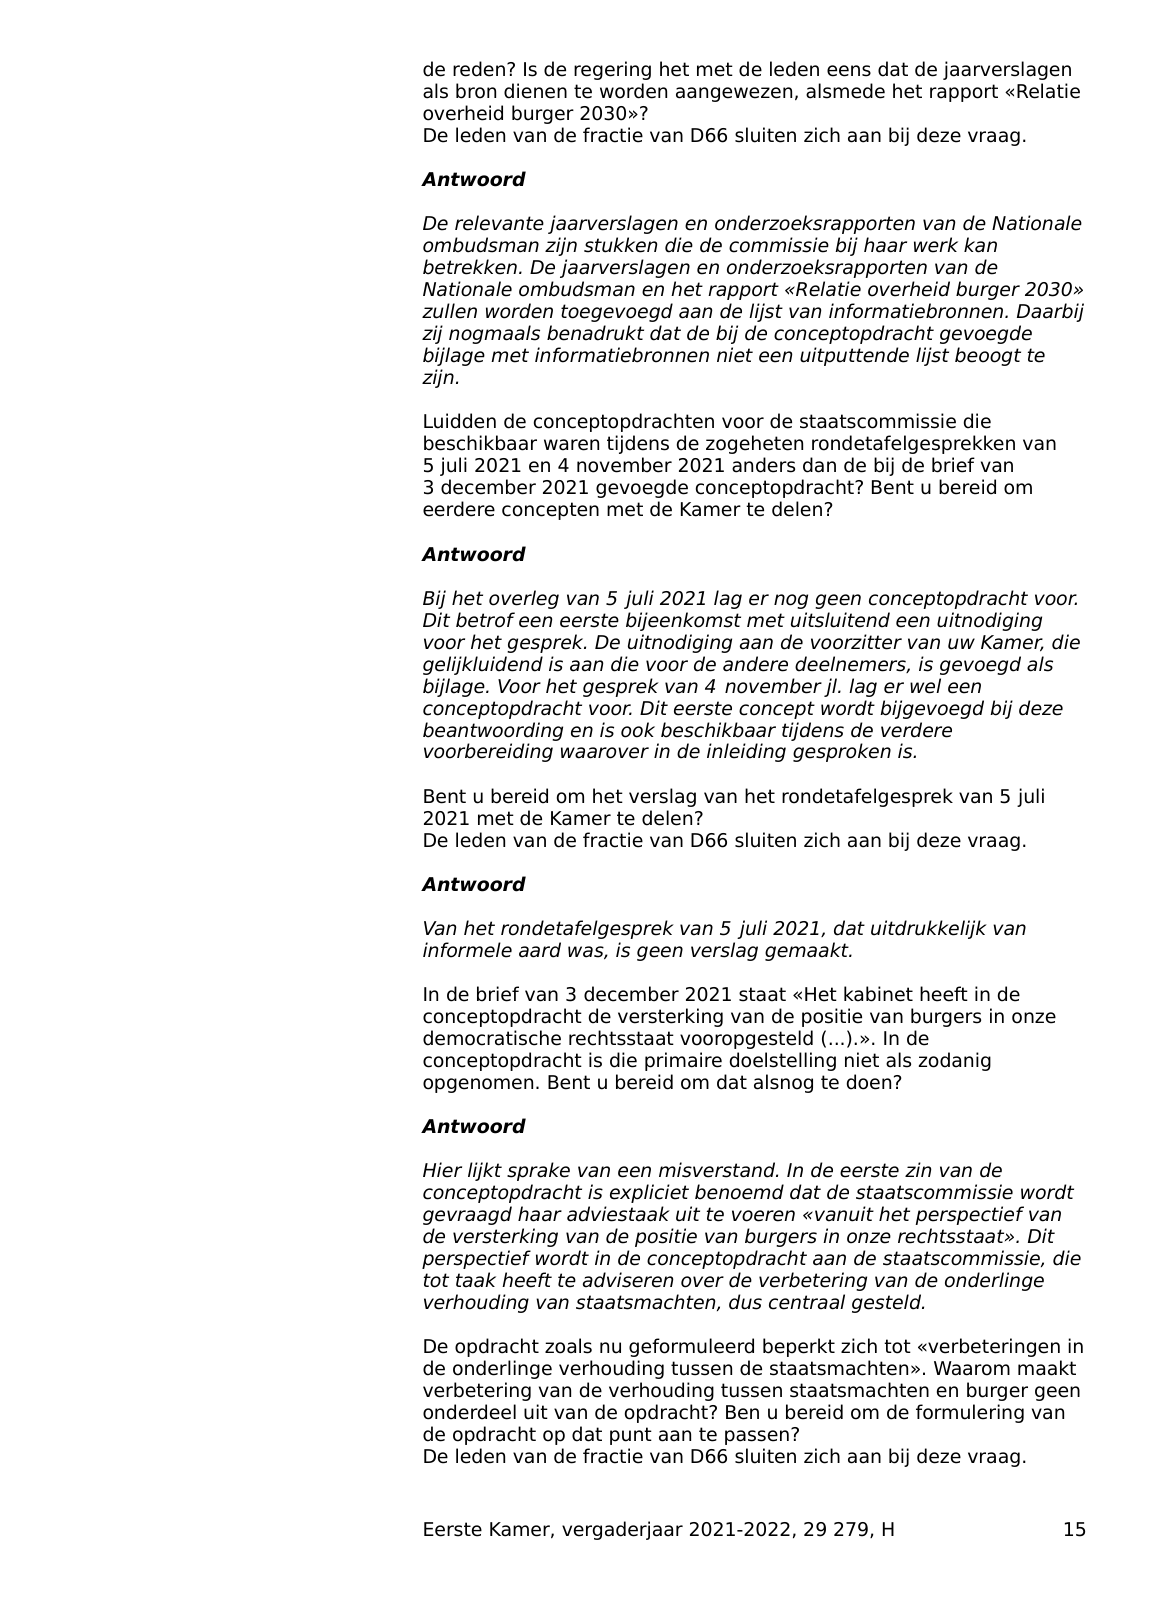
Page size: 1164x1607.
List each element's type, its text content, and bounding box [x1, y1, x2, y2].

subtitle Antwoord [422, 543, 1087, 565]
text Luidden de conceptopdrachten voor de staatscommissie die beschikbaar waren tijdens de zogeheten rondetafelgesprekken van 5 juli 2021 en 4 november 2021 anders dan de bij de brief van 3 december 2021 gevoegde conceptopdracht? Bent u bereid om eerdere concepten met de Kamer te delen? [422, 411, 1087, 521]
text De leden van de fractie van D66 sluiten zich aan bij deze vraag. [422, 829, 1087, 852]
text Van het rondetafelgesprek van 5 juli 2021, dat uitdrukkelijk van informele aard was, is geen verslag gemaakt. [422, 918, 1087, 962]
text Bent u bereid om het verslag van het rondetafelgesprek van 5 juli 2021 met de Kamer te delen? [422, 786, 1087, 829]
text Bij het overleg van 5 juli 2021 lag er nog geen conceptopdracht voor. Dit betrof een eerste bijeenkomst met uitsluitend een uitnodiging voor het gesprek. De uitnodiging aan de voorzitter van uw Kamer, die gelijkluidend is aan die voor de andere deelnemers, is gevoegd als bijlage. Voor het gesprek van 4 november jl. lag er wel een conceptopdracht voor. Dit eerste concept wordt bijgevoegd bij deze beantwoording en is ook beschikbaar tijdens de verdere voorbereiding waarover in de inleiding gesproken is. [422, 588, 1087, 763]
text de reden? Is de regering het met de leden eens dat de jaarverslagen als bron dienen te worden aangewezen, alsmede het rapport «Relatie overheid burger 2030»? [422, 59, 1087, 125]
text De relevante jaarverslagen en onderzoeksrapporten van de Nationale ombudsman zijn stukken die de commissie bij haar werk kan betrekken. De jaarverslagen en onderzoeksrapporten van de Nationale ombudsman en het rapport «Relatie overheid burger 2030» zullen worden toegevoegd aan de lijst van informatiebronnen. Daarbij zij nogmaals benadrukt dat de bij de conceptopdracht gevoegde bijlage met informatiebronnen niet een uitputtende lijst beoogt te zijn. [422, 213, 1087, 389]
text De opdracht zoals nu geformuleerd beperkt zich tot «verbeteringen in de onderlinge verhouding tussen de staatsmachten». Waarom maakt verbetering van de verhouding tussen staatsmachten en burger geen onderdeel uit van de opdracht? Ben u bereid om de formulering van de opdracht op dat punt aan te passen? [422, 1336, 1087, 1446]
subtitle Antwoord [422, 169, 1087, 191]
text De leden van de fractie van D66 sluiten zich aan bij deze vraag. [422, 125, 1087, 147]
text Hier lijkt sprake van een misverstand. In de eerste zin van de conceptopdracht is expliciet benoemd dat de staatscommissie wordt gevraagd haar adviestaak uit te voeren «vanuit het perspectief van de versterking van de positie van burgers in onze rechtsstaat». Dit perspectief wordt in de conceptopdracht aan de staatscommissie, die tot taak heeft te adviseren over de verbetering van de onderlinge verhouding van staatsmachten, dus centraal gesteld. [422, 1160, 1087, 1314]
subtitle Antwoord [422, 874, 1087, 896]
text In de brief van 3 december 2021 staat «Het kabinet heeft in de conceptopdracht de versterking van de positie van burgers in onze democratische rechtsstaat vooropgesteld (...).». In de conceptopdracht is die primaire doelstelling niet als zodanig opgenomen. Bent u bereid om dat alsnog te doen? [422, 984, 1087, 1094]
subtitle Antwoord [422, 1116, 1087, 1138]
text De leden van de fractie van D66 sluiten zich aan bij deze vraag. [422, 1446, 1087, 1468]
